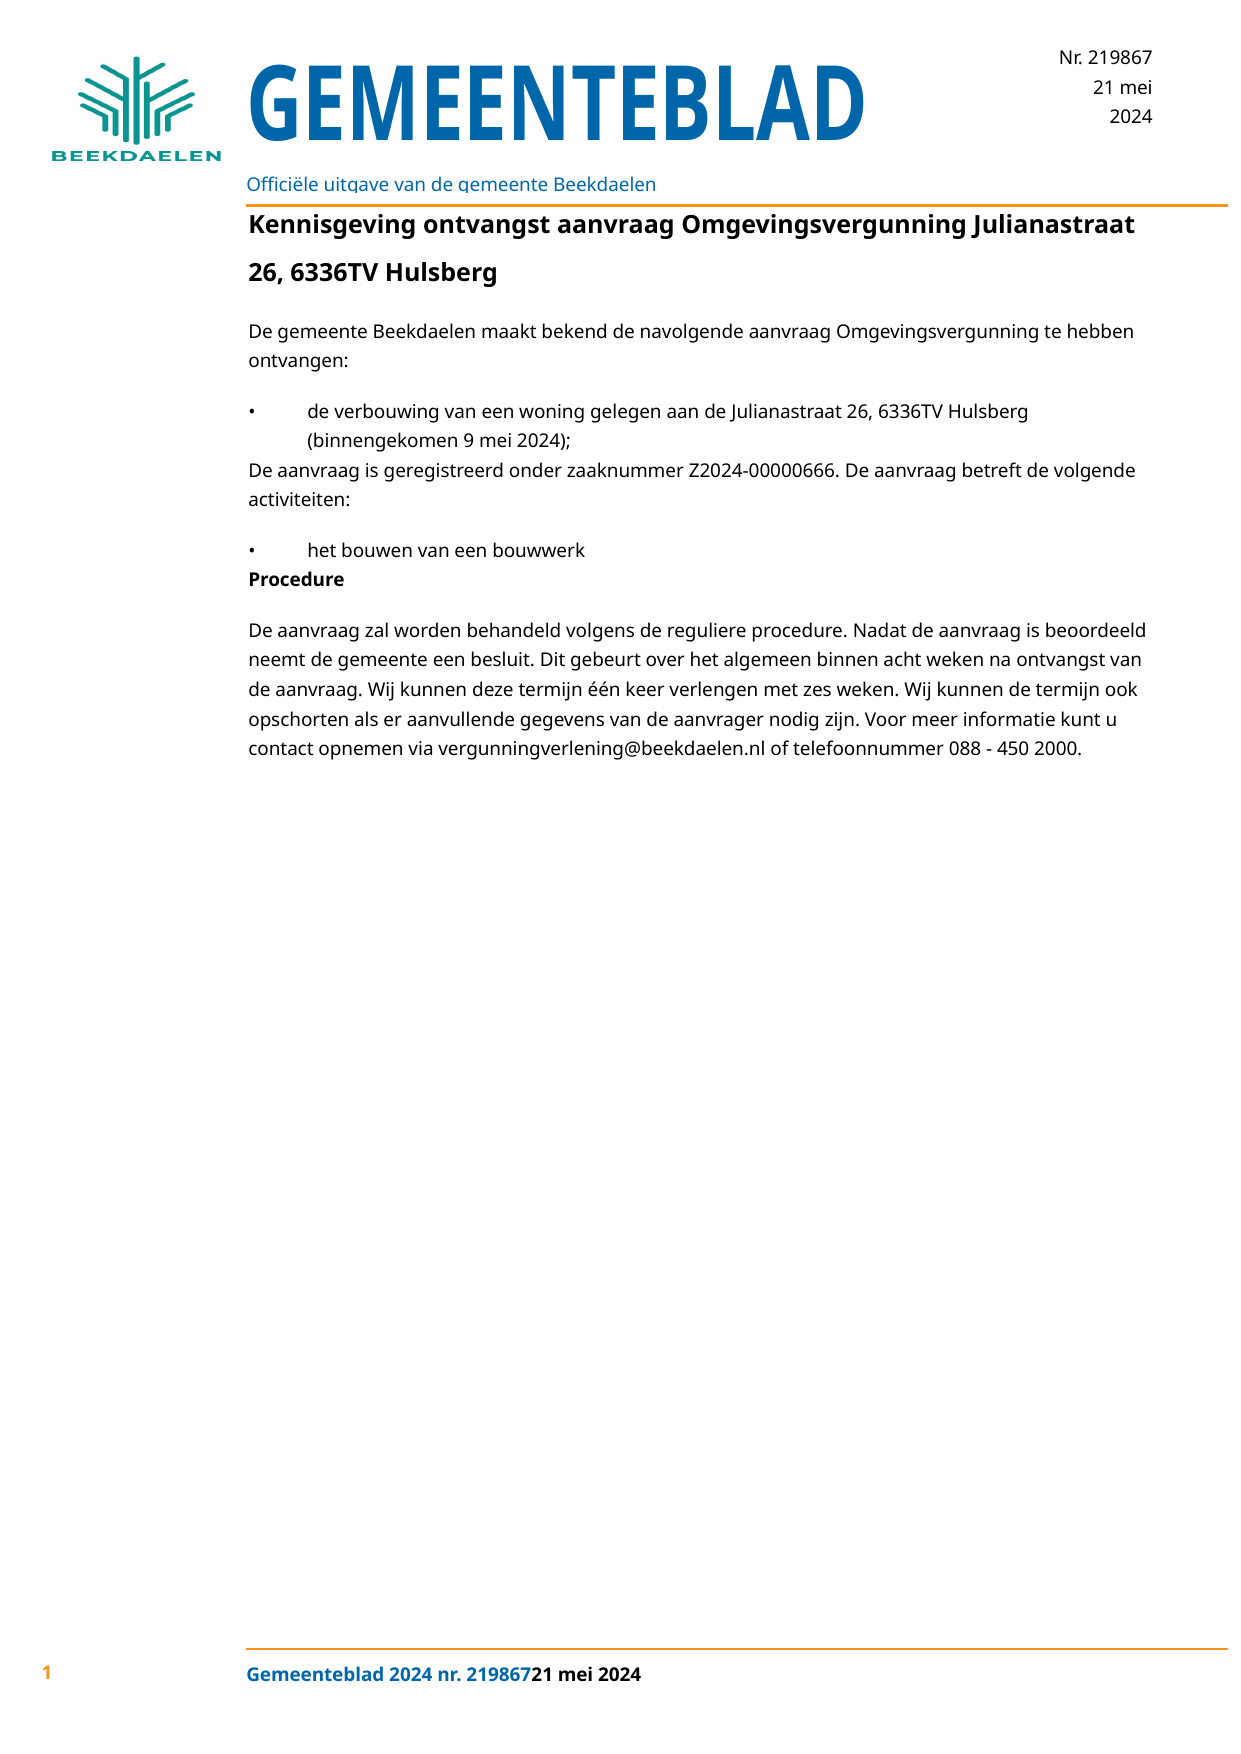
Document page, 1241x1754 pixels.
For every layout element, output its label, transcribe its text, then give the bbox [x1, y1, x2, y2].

list de verbouwing van een woning gelegen aan de Julianastraat 26, 6336TV Hulsberg (binnengekomen 9 mei 2024); [248, 398, 1152, 453]
text De gemeente Beekdaelen maakt bekend de navolgende aanvraag Omgevingsvergunning te hebben ontvangen: [248, 318, 1152, 373]
picture [41, 47, 231, 172]
text Kennisgeving ontvangst aanvraag Omgevingsvergunning Julianastraat 26, 6336TV Hulsberg [248, 207, 1152, 288]
text De aanvraag is geregistreerd onder zaaknummer Z2024-00000666. De aanvraag betreft de volgende activiteiten: [248, 457, 1152, 512]
text Procedure [248, 567, 1152, 592]
list het bouwen van een bouwwerk [248, 537, 1152, 563]
text De aanvraag zal worden behandeld volgens de reguliere procedure. Nadat de aanvraag is beoordeeld neemt de gemeente een besluit. Dit gebeurt over het algemeen binnen acht weken na ontvangst van de aanvraag. Wij kunnen deze termijn één keer verlengen met zes weken. Wij kunnen de termijn ook opschorten als er aanvullende gegevens van de aanvrager nodig zijn. Voor meer informatie kunt u contact opnemen via vergunningverlening@beekdaelen.nl of telefoonnummer 088 - 450 2000. [248, 617, 1152, 761]
